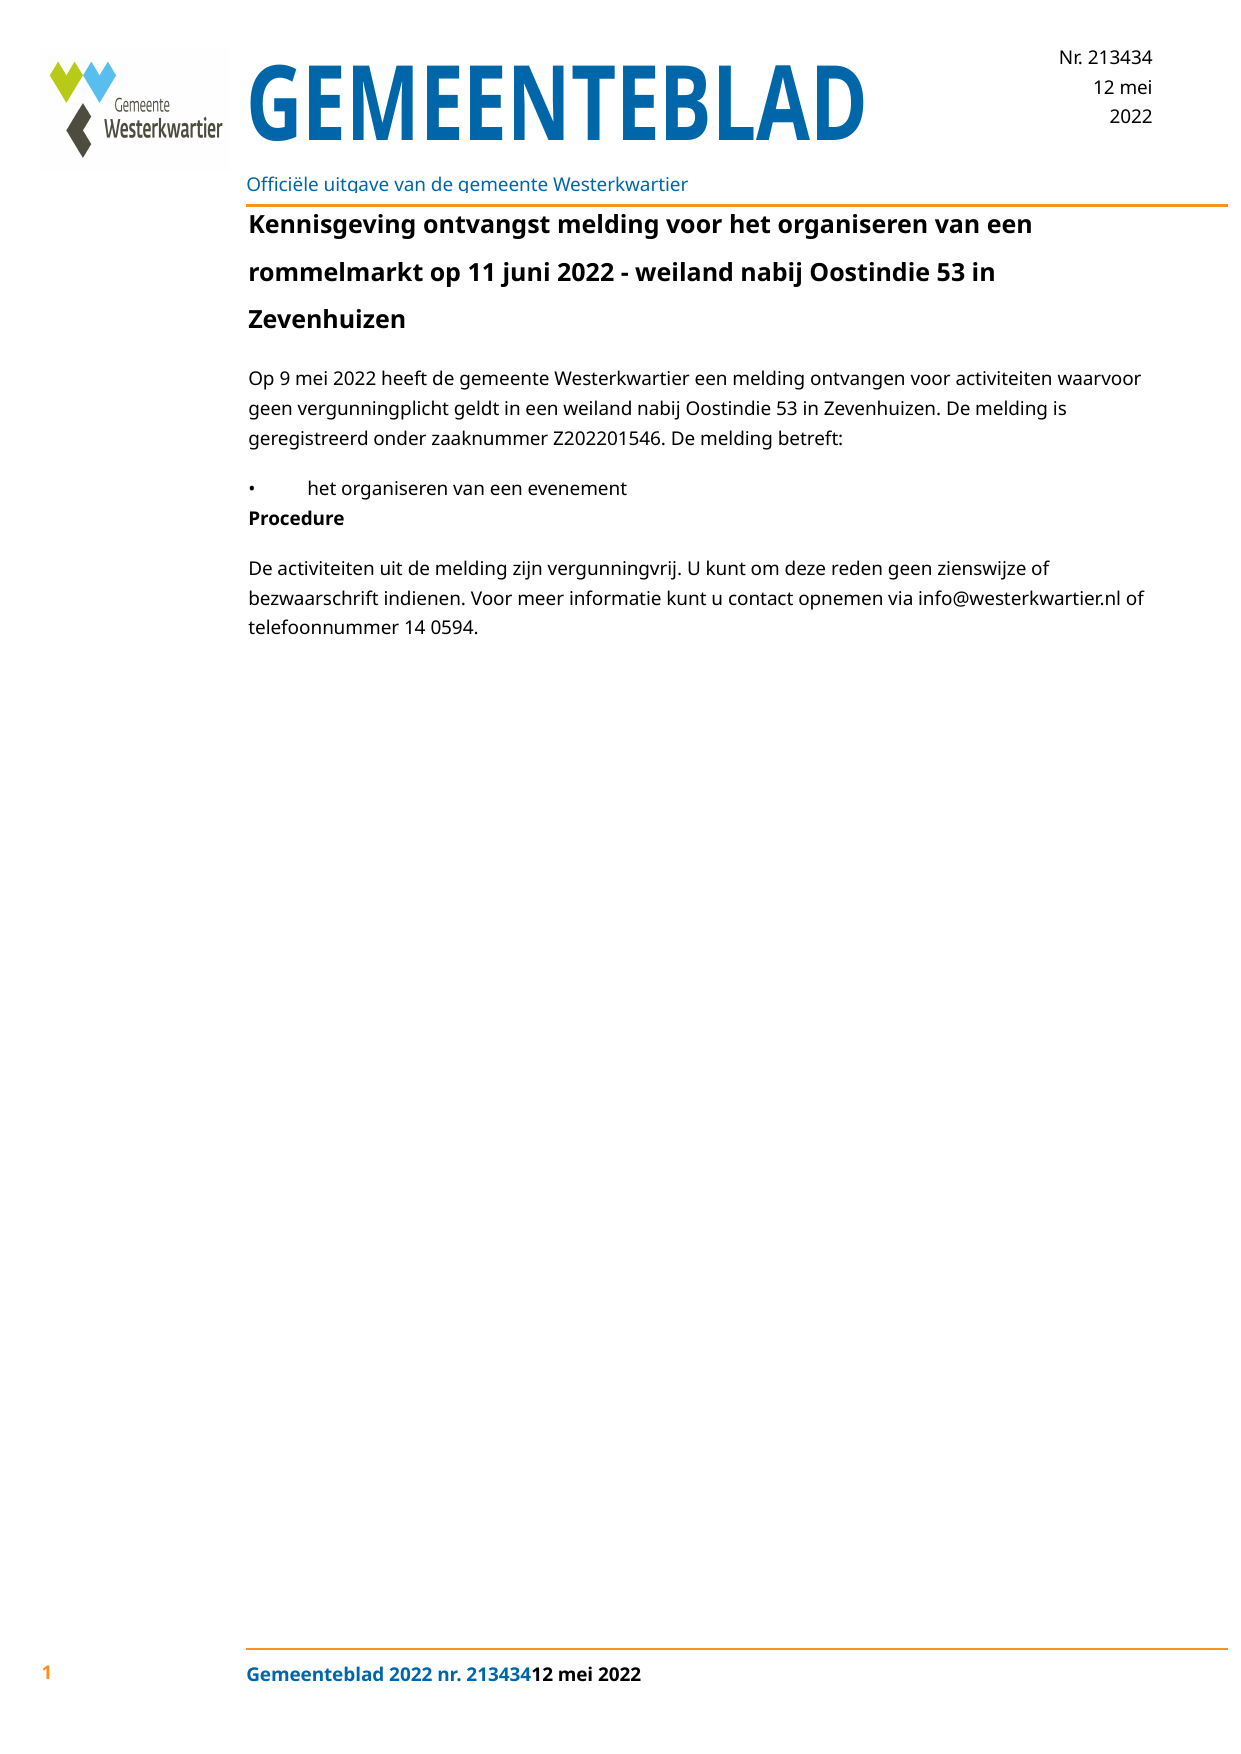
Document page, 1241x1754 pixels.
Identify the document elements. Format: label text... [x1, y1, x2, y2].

picture [41, 47, 231, 172]
text Op 9 mei 2022 heeft de gemeente Westerkwartier een melding ontvangen voor activiteiten waarvoor geen vergunningplicht geldt in een weiland nabij Oostindie 53 in Zevenhuizen. De melding is geregistreerd onder zaaknummer Z202201546. De melding betreft: [248, 366, 1152, 450]
text De activiteiten uit de melding zijn vergunningvrij. U kunt om deze reden geen zienswijze of bezwaarschrift indienen. Voor meer informatie kunt u contact opnemen via info@westerkwartier.nl of telefoonnummer 14 0594. [248, 555, 1152, 640]
text Kennisgeving ontvangst melding voor het organiseren van een rommelmarkt op 11 juni 2022 - weiland nabij Oostindie 53 in Zevenhuizen [248, 207, 1152, 336]
list het organiseren van een evenement [248, 475, 1152, 501]
text Procedure [248, 505, 1152, 530]
